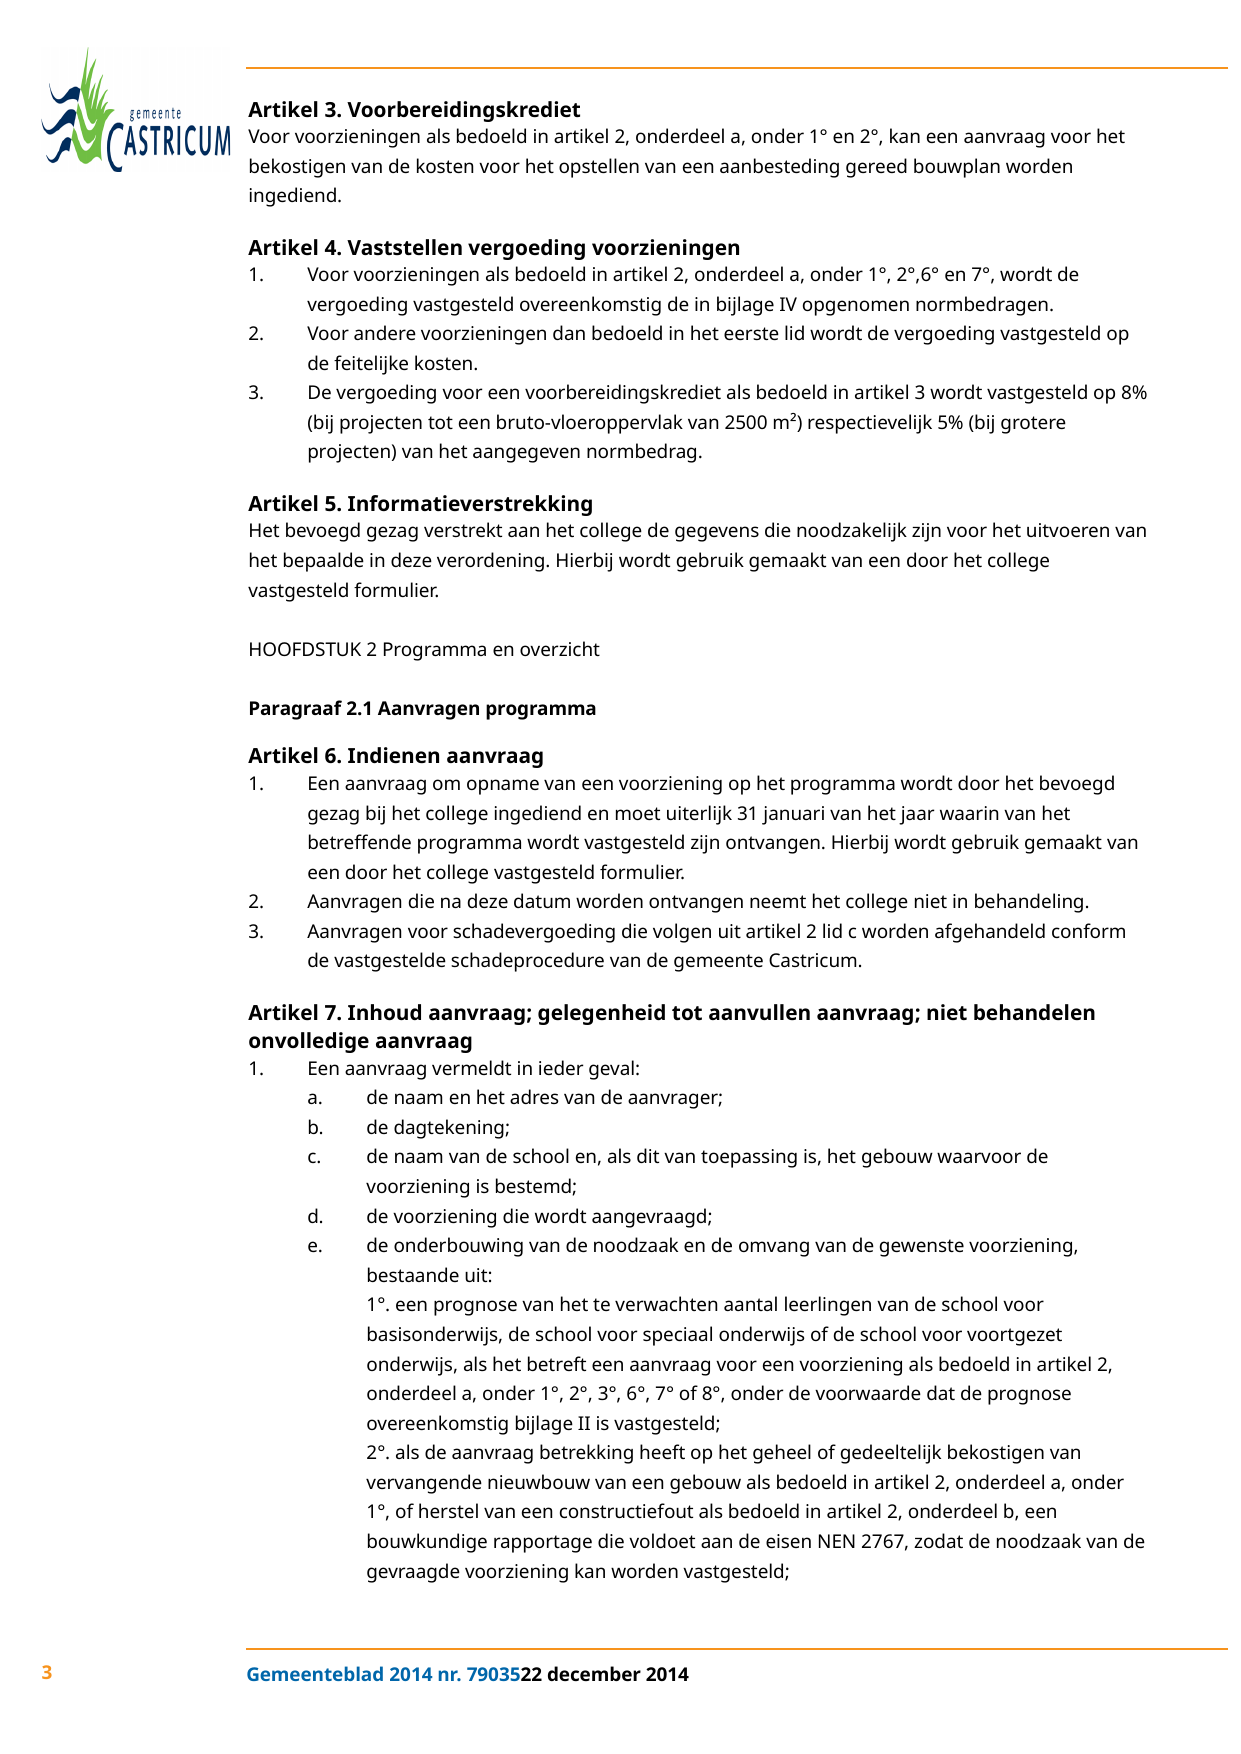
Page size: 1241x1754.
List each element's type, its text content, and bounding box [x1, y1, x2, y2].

list 2°. als de aanvraag betrekking heeft op het geheel of gedeeltelijk bekostigen van vervangende nieuwbouw van een gebouw als bedoeld in artikel 2, onderdeel a, onder 1°, of herstel van een constructiefout als bedoeld in artikel 2, onderdeel b, een bouwkundige rapportage die voldoet aan de eisen NEN 2767, zodat de noodzaak van de gevraagde voorziening kan worden vastgesteld; [307, 1439, 1152, 1583]
list De vergoeding voor een voorbereidingskrediet als bedoeld in artikel 3 wordt vastgesteld op 8% (bij projecten tot een bruto-vloeroppervlak van 2500 m²) respectievelijk 5% (bij grotere projecten) van het aangegeven normbedrag. [248, 379, 1152, 464]
list Aanvragen die na deze datum worden ontvangen neemt het college niet in behandeling. [248, 888, 1152, 914]
list Een aanvraag om opname van een voorziening op het programma wordt door het bevoegd gezag bij het college ingediend en moet uiterlijk 31 januari van het jaar waarin van het betreffende programma wordt vastgesteld zijn ontvangen. Hierbij wordt gebruik gemaakt van een door het college vastgesteld formulier. [248, 770, 1152, 884]
text Artikel 6. Indienen aanvraag [248, 742, 1152, 770]
list de onderbouwing van de noodzaak en de omvang van de gewenste voorziening, bestaande uit: [307, 1232, 1152, 1288]
text Het bevoegd gezag verstrekt aan het college de gegevens die noodzakelijk zijn voor het uitvoeren van het bepaalde in deze verordening. Hierbij wordt gebruik gemaakt van een door het college vastgesteld formulier. [248, 518, 1152, 602]
list Aanvragen voor schadevergoeding die volgen uit artikel 2 lid c worden afgehandeld conform de vastgestelde schadeprocedure van de gemeente Castricum. [248, 918, 1152, 973]
list de dagtekening; [307, 1114, 1152, 1140]
list de naam van de school en, als dit van toepassing is, het gebouw waarvoor de voorziening is bestemd; [307, 1144, 1152, 1199]
text Paragraaf 2.1 Aanvragen programma [248, 695, 1152, 721]
list 1°. een prognose van het te verwachten aantal leerlingen van de school voor basisonderwijs, de school voor speciaal onderwijs of de school voor voortgezet onderwijs, als het betreft een aanvraag voor een voorziening als bedoeld in artikel 2, onderdeel a, onder 1°, 2°, 3°, 6°, 7° of 8°, onder de voorwaarde dat de prognose overeenkomstig bijlage II is vastgesteld; [307, 1292, 1152, 1436]
text Voor voorzieningen als bedoeld in artikel 2, onderdeel a, onder 1° en 2°, kan een aanvraag voor het bekostigen van de kosten voor het opstellen van een aanbesteding gereed bouwplan worden ingediend. [248, 123, 1152, 208]
text Artikel 7. Inhoud aanvraag; gelegenheid tot aanvullen aanvraag; niet behandelen onvolledige aanvraag [248, 998, 1152, 1055]
picture [41, 47, 231, 172]
text HOOFDSTUK 2 Programma en overzicht [248, 636, 1152, 662]
text Artikel 4. Vaststellen vergoeding voorzieningen [248, 233, 1152, 261]
text Artikel 3. Voorbereidingskrediet [248, 95, 1152, 123]
list de voorziening die wordt aangevraagd; [307, 1203, 1152, 1228]
list de naam en het adres van de aanvrager; [307, 1084, 1152, 1110]
list Een aanvraag vermeldt in ieder geval: [248, 1055, 1152, 1081]
list Voor andere voorzieningen dan bedoeld in het eerste lid wordt de vergoeding vastgesteld op de feitelijke kosten. [248, 320, 1152, 376]
text Artikel 5. Informatieverstrekking [248, 489, 1152, 518]
list Voor voorzieningen als bedoeld in artikel 2, onderdeel a, onder 1°, 2°,6° en 7°, wordt de vergoeding vastgesteld overeenkomstig de in bijlage IV opgenomen normbedragen. [248, 261, 1152, 317]
